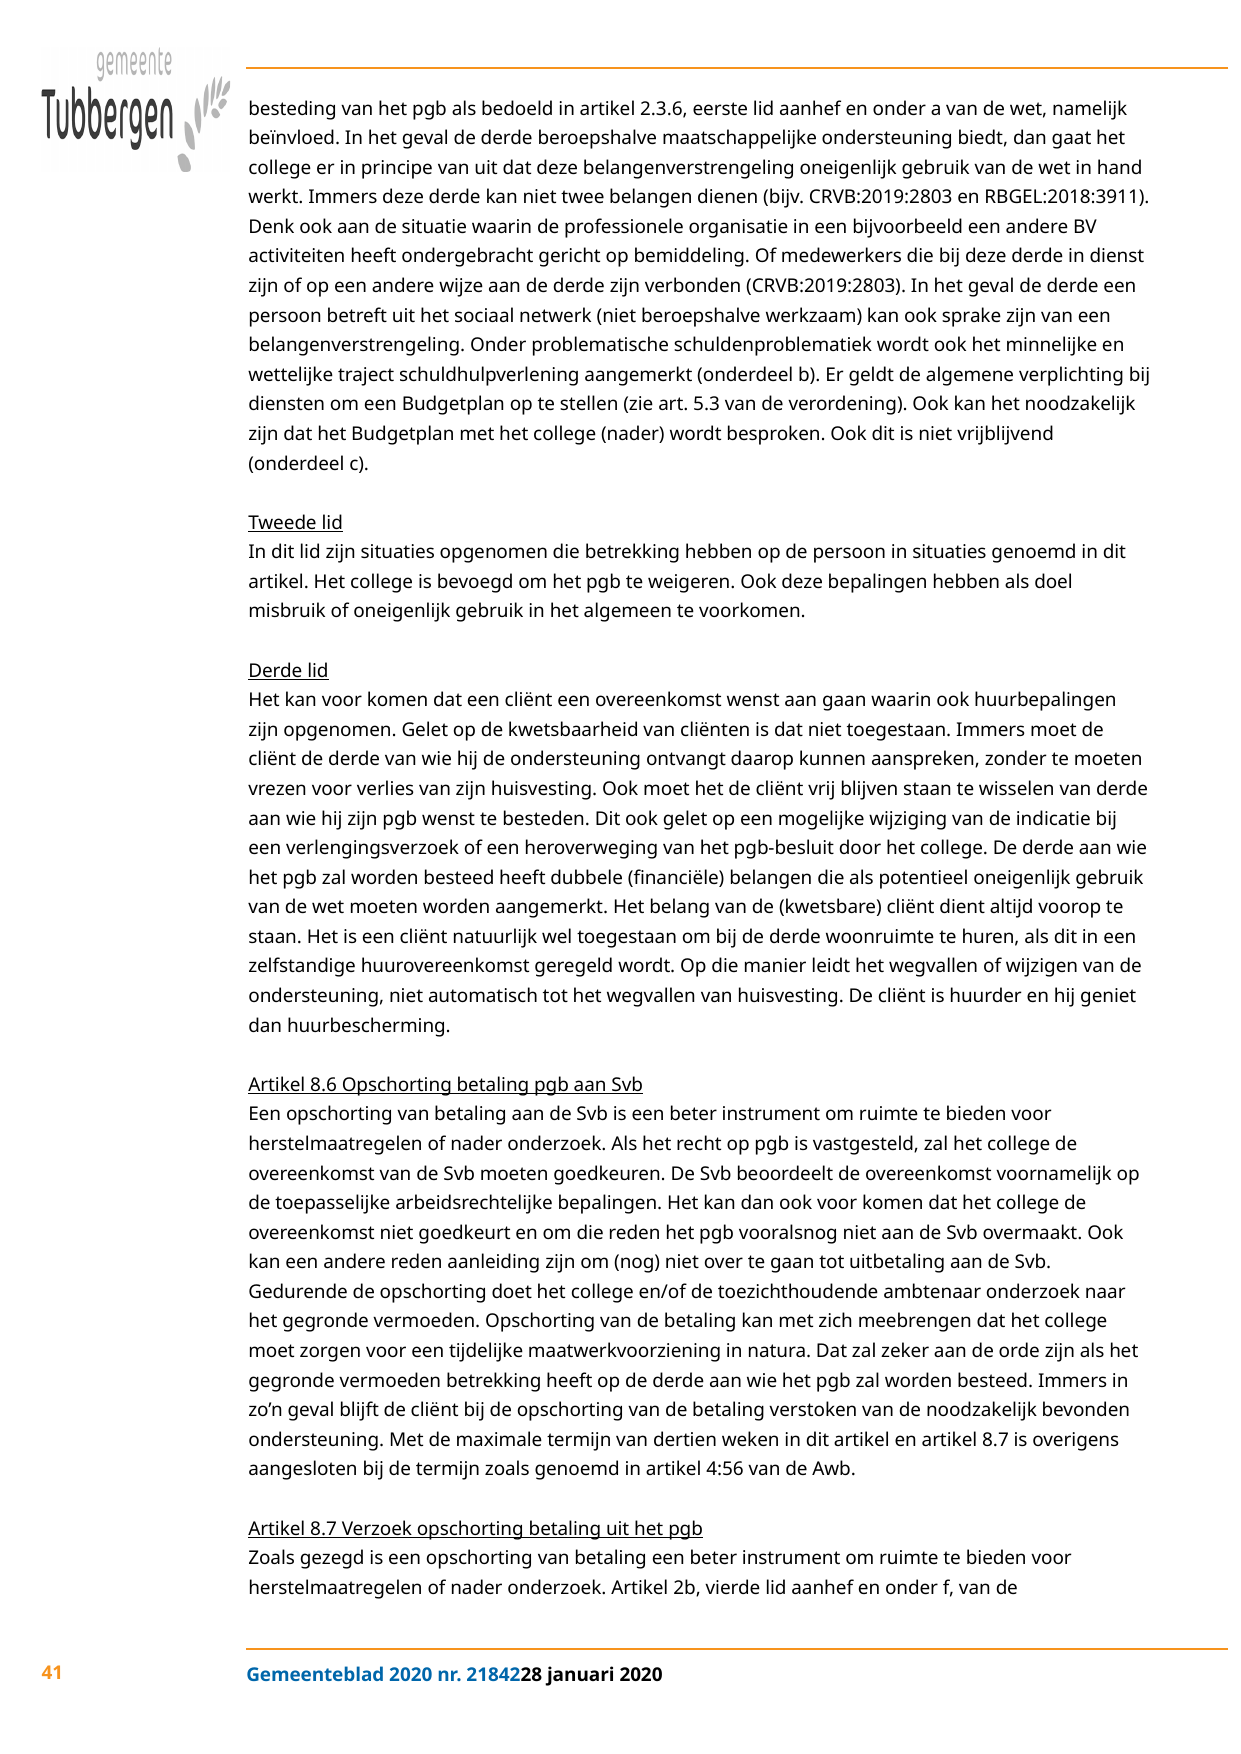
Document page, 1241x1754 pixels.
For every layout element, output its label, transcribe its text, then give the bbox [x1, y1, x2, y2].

text Een opschorting van betaling aan de Svb is een beter instrument om ruimte te bieden voor herstelmaatregelen of nader onderzoek. Als het recht op pgb is vastgesteld, zal het college de overeenkomst van de Svb moeten goedkeuren. De Svb beoordeelt de overeenkomst voornamelijk op de toepasselijke arbeidsrechtelijke bepalingen. Het kan dan ook voor komen dat het college de overeenkomst niet goedkeurt en om die reden het pgb vooralsnog niet aan de Svb overmaakt. Ook kan een andere reden aanleiding zijn om (nog) niet over te gaan tot uitbetaling aan de Svb. Gedurende de opschorting doet het college en/of de toezichthoudende ambtenaar onderzoek naar het gegronde vermoeden. Opschorting van de betaling kan met zich meebrengen dat het college moet zorgen voor een tijdelijke maatwerkvoorziening in natura. Dat zal zeker aan de orde zijn als het gegronde vermoeden betrekking heeft op de derde aan wie het pgb zal worden besteed. Immers in zo’n geval blijft de cliënt bij de opschorting van de betaling verstoken van de noodzakelijk bevonden ondersteuning. Met de maximale termijn van dertien weken in dit artikel en artikel 8.7 is overigens aangesloten bij de termijn zoals genoemd in artikel 4:56 van de Awb. [248, 1101, 1152, 1481]
text Artikel 8.7 Verzoek opschorting betaling uit het pgb [248, 1515, 1152, 1541]
text besteding van het pgb als bedoeld in artikel 2.3.6, eerste lid aanhef en onder a van de wet, namelijk beïnvloed. In het geval de derde beroepshalve maatschappelijke ondersteuning biedt, dan gaat het college er in principe van uit dat deze belangenverstrengeling oneigenlijk gebruik van de wet in hand werkt. Immers deze derde kan niet twee belangen dienen (bijv. CRVB:2019:2803 en RBGEL:2018:3911). Denk ook aan de situatie waarin de professionele organisatie in een bijvoorbeeld een andere BV activiteiten heeft ondergebracht gericht op bemiddeling. Of medewerkers die bij deze derde in dienst zijn of op een andere wijze aan de derde zijn verbonden (CRVB:2019:2803). In het geval de derde een persoon betreft uit het sociaal netwerk (niet beroepshalve werkzaam) kan ook sprake zijn van een belangenverstrengeling. Onder problematische schuldenproblematiek wordt ook het minnelijke en wettelijke traject schuldhulpverlening aangemerkt (onderdeel b). Er geldt de algemene verplichting bij diensten om een Budgetplan op te stellen (zie art. 5.3 van de verordening). Ook kan het noodzakelijk zijn dat het Budgetplan met het college (nader) wordt besproken. Ook dit is niet vrijblijvend (onderdeel c). [248, 95, 1152, 476]
text In dit lid zijn situaties opgenomen die betrekking hebben op de persoon in situaties genoemd in dit artikel. Het college is bevoegd om het pgb te weigeren. Ook deze bepalingen hebben als doel misbruik of oneigenlijk gebruik in het algemeen te voorkomen. [248, 538, 1152, 623]
text Derde lid [248, 657, 1152, 683]
text Tweede lid [248, 509, 1152, 535]
text Zoals gezegd is een opschorting van betaling een beter instrument om ruimte te bieden voor herstelmaatregelen of nader onderzoek. Artikel 2b, vierde lid aanhef en onder f, van de [248, 1544, 1152, 1600]
text Artikel 8.6 Opschorting betaling pgb aan Svb [248, 1071, 1152, 1097]
picture [41, 47, 231, 172]
text Het kan voor komen dat een cliënt een overeenkomst wenst aan gaan waarin ook huurbepalingen zijn opgenomen. Gelet op de kwetsbaarheid van cliënten is dat niet toegestaan. Immers moet de cliënt de derde van wie hij de ondersteuning ontvangt daarop kunnen aanspreken, zonder te moeten vrezen voor verlies van zijn huisvesting. Ook moet het de cliënt vrij blijven staan te wisselen van derde aan wie hij zijn pgb wenst te besteden. Dit ook gelet op een mogelijke wijziging van de indicatie bij een verlengingsverzoek of een heroverweging van het pgb-besluit door het college. De derde aan wie het pgb zal worden besteed heeft dubbele (financiële) belangen die als potentieel oneigenlijk gebruik van de wet moeten worden aangemerkt. Het belang van de (kwetsbare) cliënt dient altijd voorop te staan. Het is een cliënt natuurlijk wel toegestaan om bij de derde woonruimte te huren, als dit in een zelfstandige huurovereenkomst geregeld wordt. Op die manier leidt het wegvallen of wijzigen van de ondersteuning, niet automatisch tot het wegvallen van huisvesting. De cliënt is huurder en hij geniet dan huurbescherming. [248, 686, 1152, 1038]
